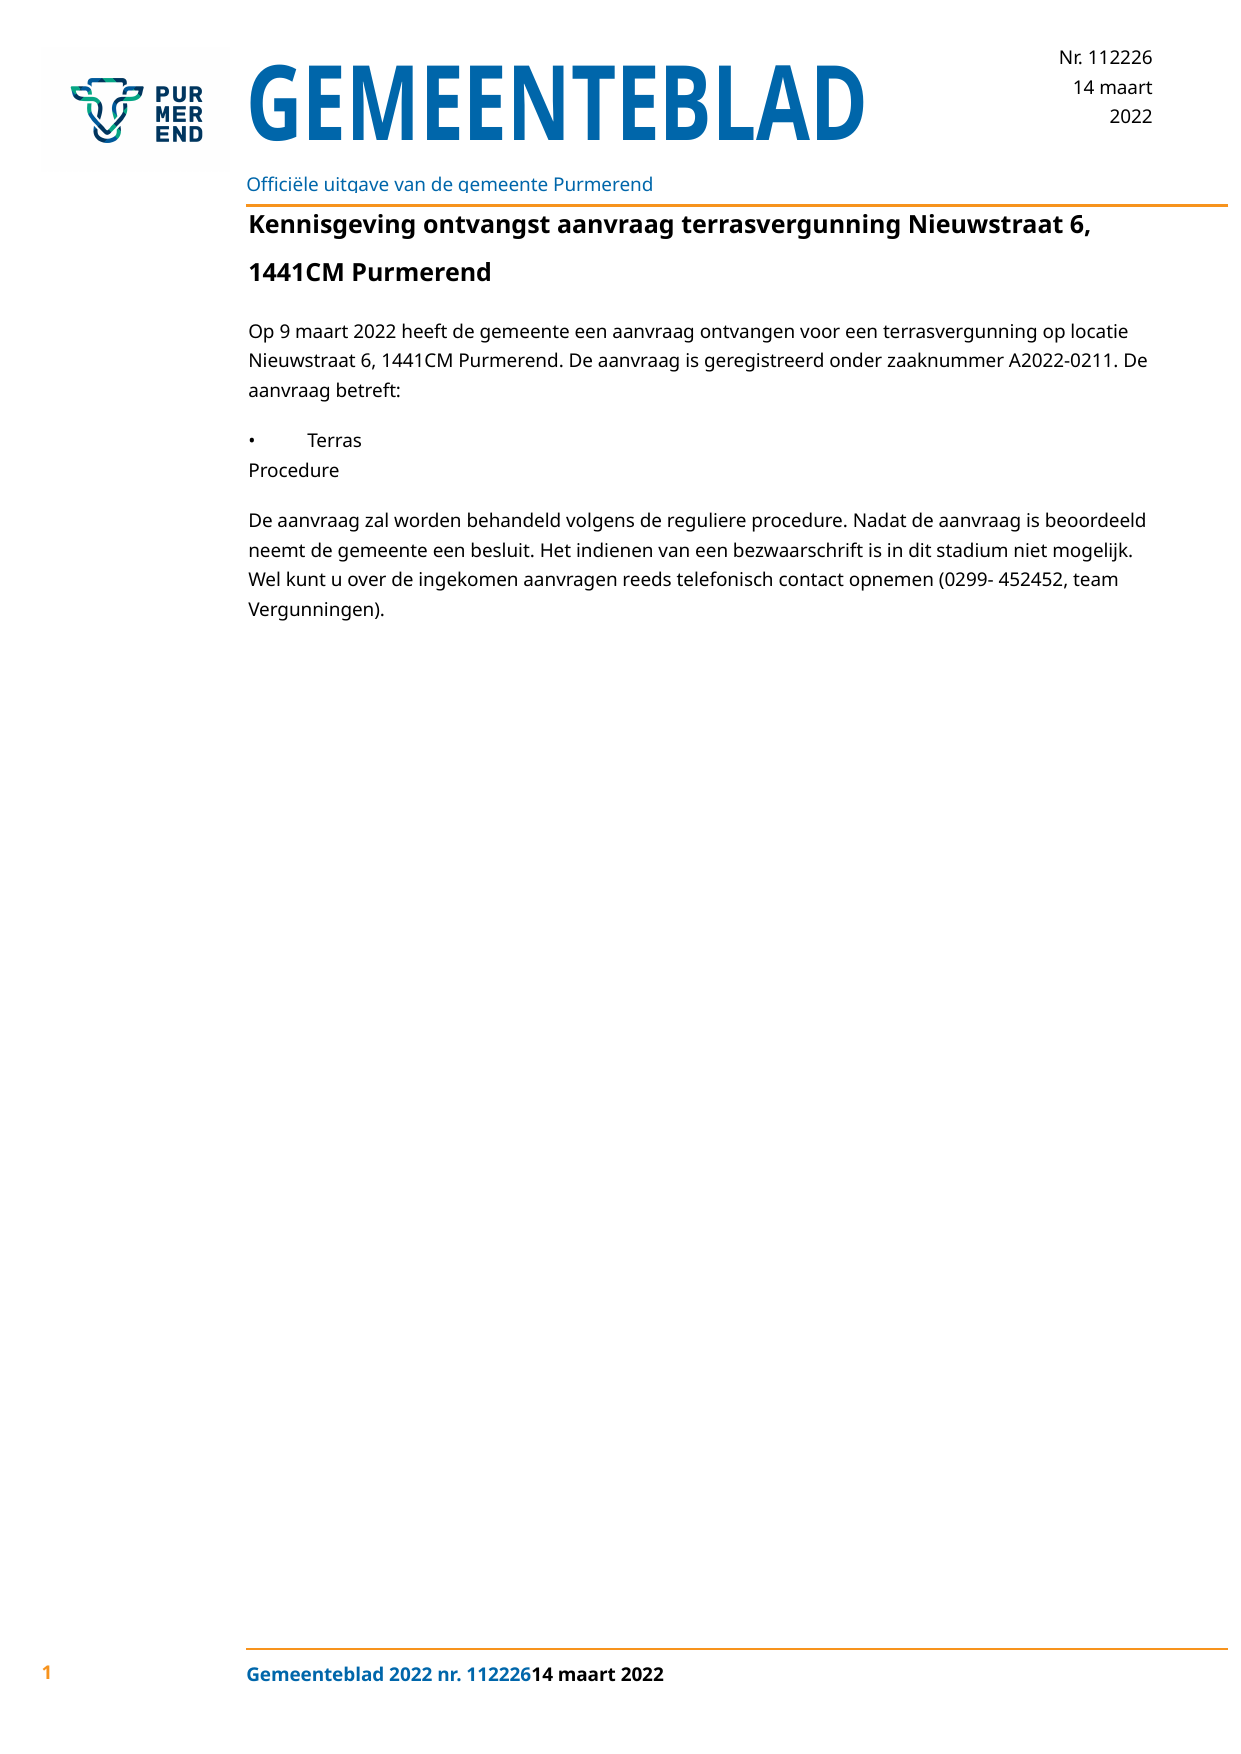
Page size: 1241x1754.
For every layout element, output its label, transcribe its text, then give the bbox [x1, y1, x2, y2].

list Terras [248, 427, 1152, 453]
text Op 9 maart 2022 heeft de gemeente een aanvraag ontvangen voor een terrasvergunning op locatie Nieuwstraat 6, 1441CM Purmerend. De aanvraag is geregistreerd onder zaaknummer A2022-0211. De aanvraag betreft: [248, 318, 1152, 403]
text Kennisgeving ontvangst aanvraag terrasvergunning Nieuwstraat 6, 1441CM Purmerend [248, 207, 1152, 288]
picture [41, 47, 231, 172]
text De aanvraag zal worden behandeld volgens de reguliere procedure. Nadat de aanvraag is beoordeeld neemt de gemeente een besluit. Het indienen van een bezwaarschrift is in dit stadium niet mogelijk. Wel kunt u over de ingekomen aanvragen reeds telefonisch contact opnemen (0299- 452452, team Vergunningen). [248, 507, 1152, 622]
text Procedure [248, 457, 1152, 483]
